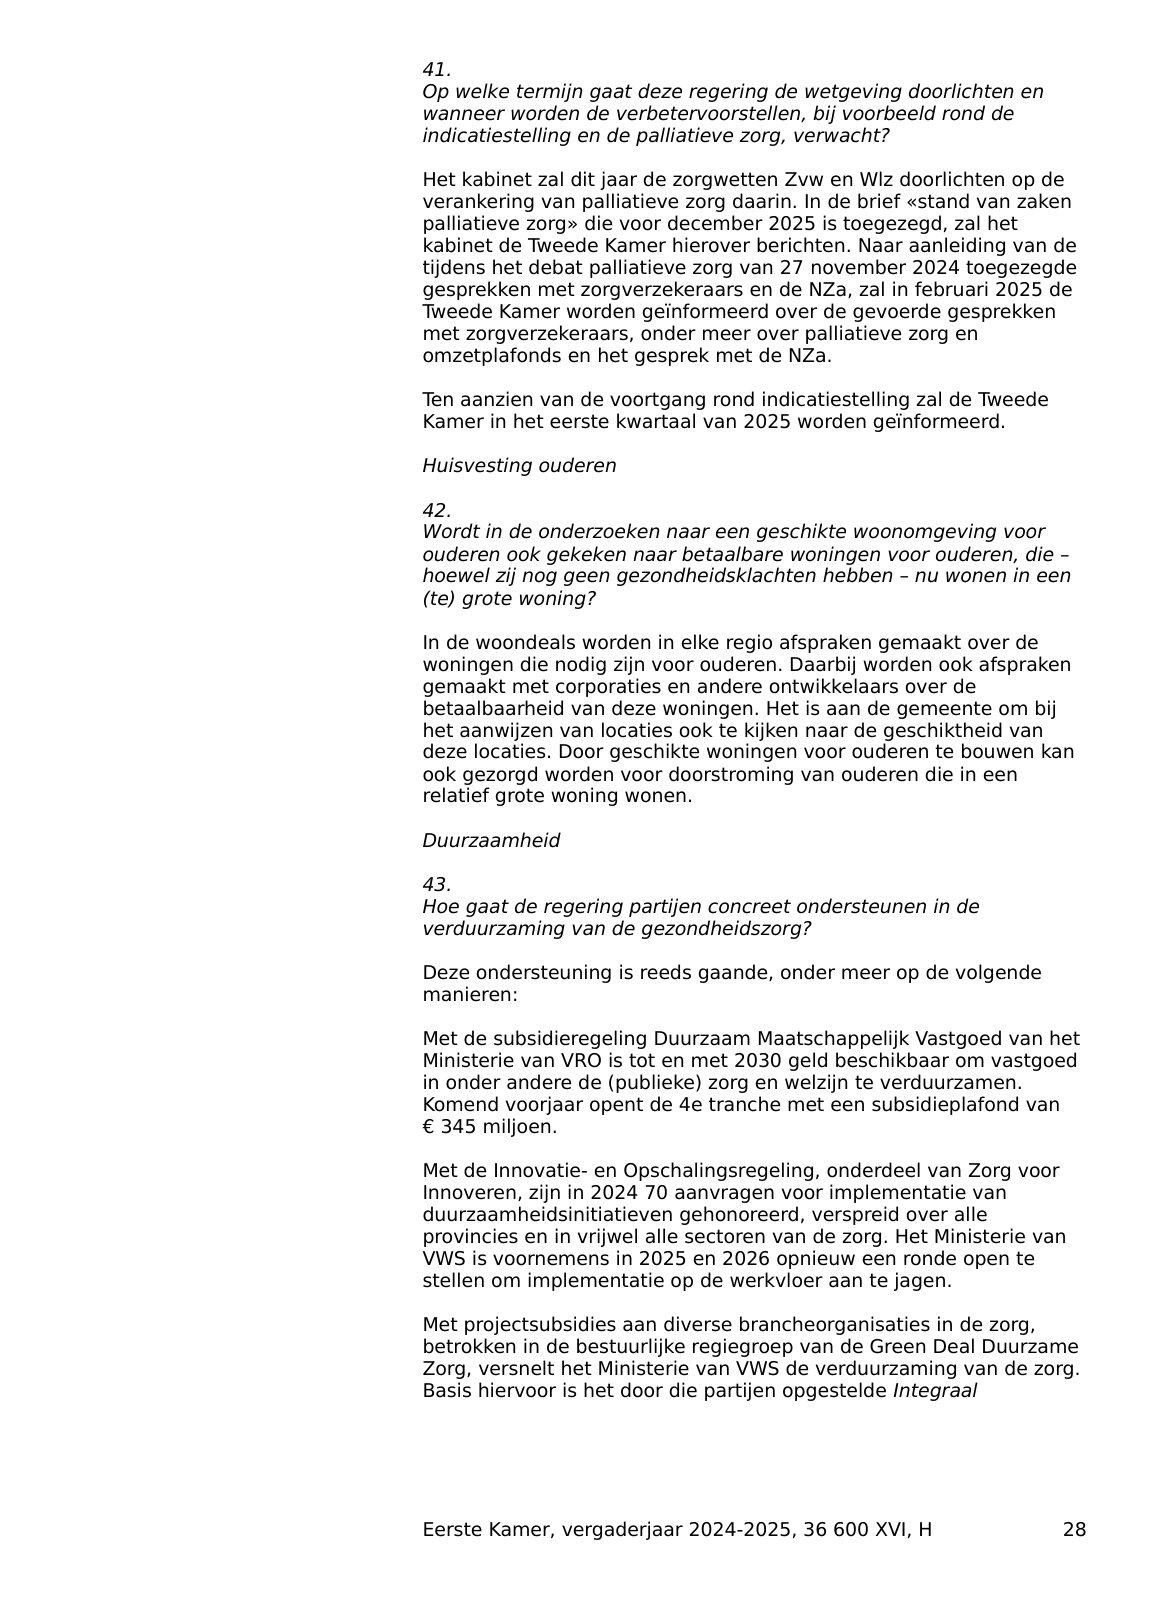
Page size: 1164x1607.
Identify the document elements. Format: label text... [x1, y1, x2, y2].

text Met de subsidieregeling Duurzaam Maatschappelijk Vastgoed van het Ministerie van VRO is tot en met 2030 geld beschikbaar om vastgoed in onder andere de (publieke) zorg en welzijn te verduurzamen. Komend voorjaar opent de 4e tranche met een subsidieplafond van € 345 miljoen. [422, 1028, 1087, 1138]
text Het kabinet zal dit jaar de zorgwetten Zvw en Wlz doorlichten op de verankering van palliatieve zorg daarin. In de brief «stand van zaken palliatieve zorg» die voor december 2025 is toegezegd, zal het kabinet de Tweede Kamer hierover berichten. Naar aanleiding van de tijdens het debat palliatieve zorg van 27 november 2024 toegezegde gesprekken met zorgverzekeraars en de NZa, zal in februari 2025 de Tweede Kamer worden geïnformeerd over de gevoerde gesprekken met zorgverzekeraars, onder meer over palliatieve zorg en omzetplafonds en het gesprek met de NZa. [422, 169, 1087, 367]
text 42. [422, 499, 1087, 521]
text Hoe gaat de regering partijen concreet ondersteunen in de verduurzaming van de gezondheidszorg? [422, 896, 1087, 940]
text Met de Innovatie- en Opschalingsregeling, onderdeel van Zorg voor Innoveren, zijn in 2024 70 aanvragen voor implementatie van duurzaamheidsinitiatieven gehonoreerd, verspreid over alle provincies en in vrijwel alle sectoren van de zorg. Het Ministerie van VWS is voornemens in 2025 en 2026 opnieuw een ronde open te stellen om implementatie op de werkvloer aan te jagen. [422, 1160, 1087, 1292]
text Ten aanzien van de voortgang rond indicatiestelling zal de Tweede Kamer in het eerste kwartaal van 2025 worden geïnformeerd. [422, 389, 1087, 433]
text Met projectsubsidies aan diverse brancheorganisaties in de zorg, betrokken in de bestuurlijke regiegroep van de Green Deal Duurzame Zorg, versnelt het Ministerie van VWS de verduurzaming van de zorg. Basis hiervoor is het door die partijen opgestelde Integraal [422, 1314, 1087, 1402]
text Wordt in de onderzoeken naar een geschikte woonomgeving voor ouderen ook gekeken naar betaalbare woningen voor ouderen, die – hoewel zij nog geen gezondheidsklachten hebben – nu wonen in een (te) grote woning? [422, 521, 1087, 609]
text Deze ondersteuning is reeds gaande, onder meer op de volgende manieren: [422, 962, 1087, 1006]
text Op welke termijn gaat deze regering de wetgeving doorlichten en wanneer worden de verbetervoorstellen, bij voorbeeld rond de indicatiestelling en de palliatieve zorg, verwacht? [422, 81, 1087, 147]
text In de woondeals worden in elke regio afspraken gemaakt over de woningen die nodig zijn voor ouderen. Daarbij worden ook afspraken gemaakt met corporaties en andere ontwikkelaars over de betaalbaarheid van deze woningen. Het is aan de gemeente om bij het aanwijzen van locaties ook te kijken naar de geschiktheid van deze locaties. Door geschikte woningen voor ouderen te bouwen kan ook gezorgd worden voor doorstroming van ouderen die in een relatief grote woning wonen. [422, 632, 1087, 807]
text 41. [422, 59, 1087, 81]
subtitle Duurzaamheid [422, 829, 1087, 852]
subtitle Huisvesting ouderen [422, 455, 1087, 477]
text 43. [422, 874, 1087, 896]
